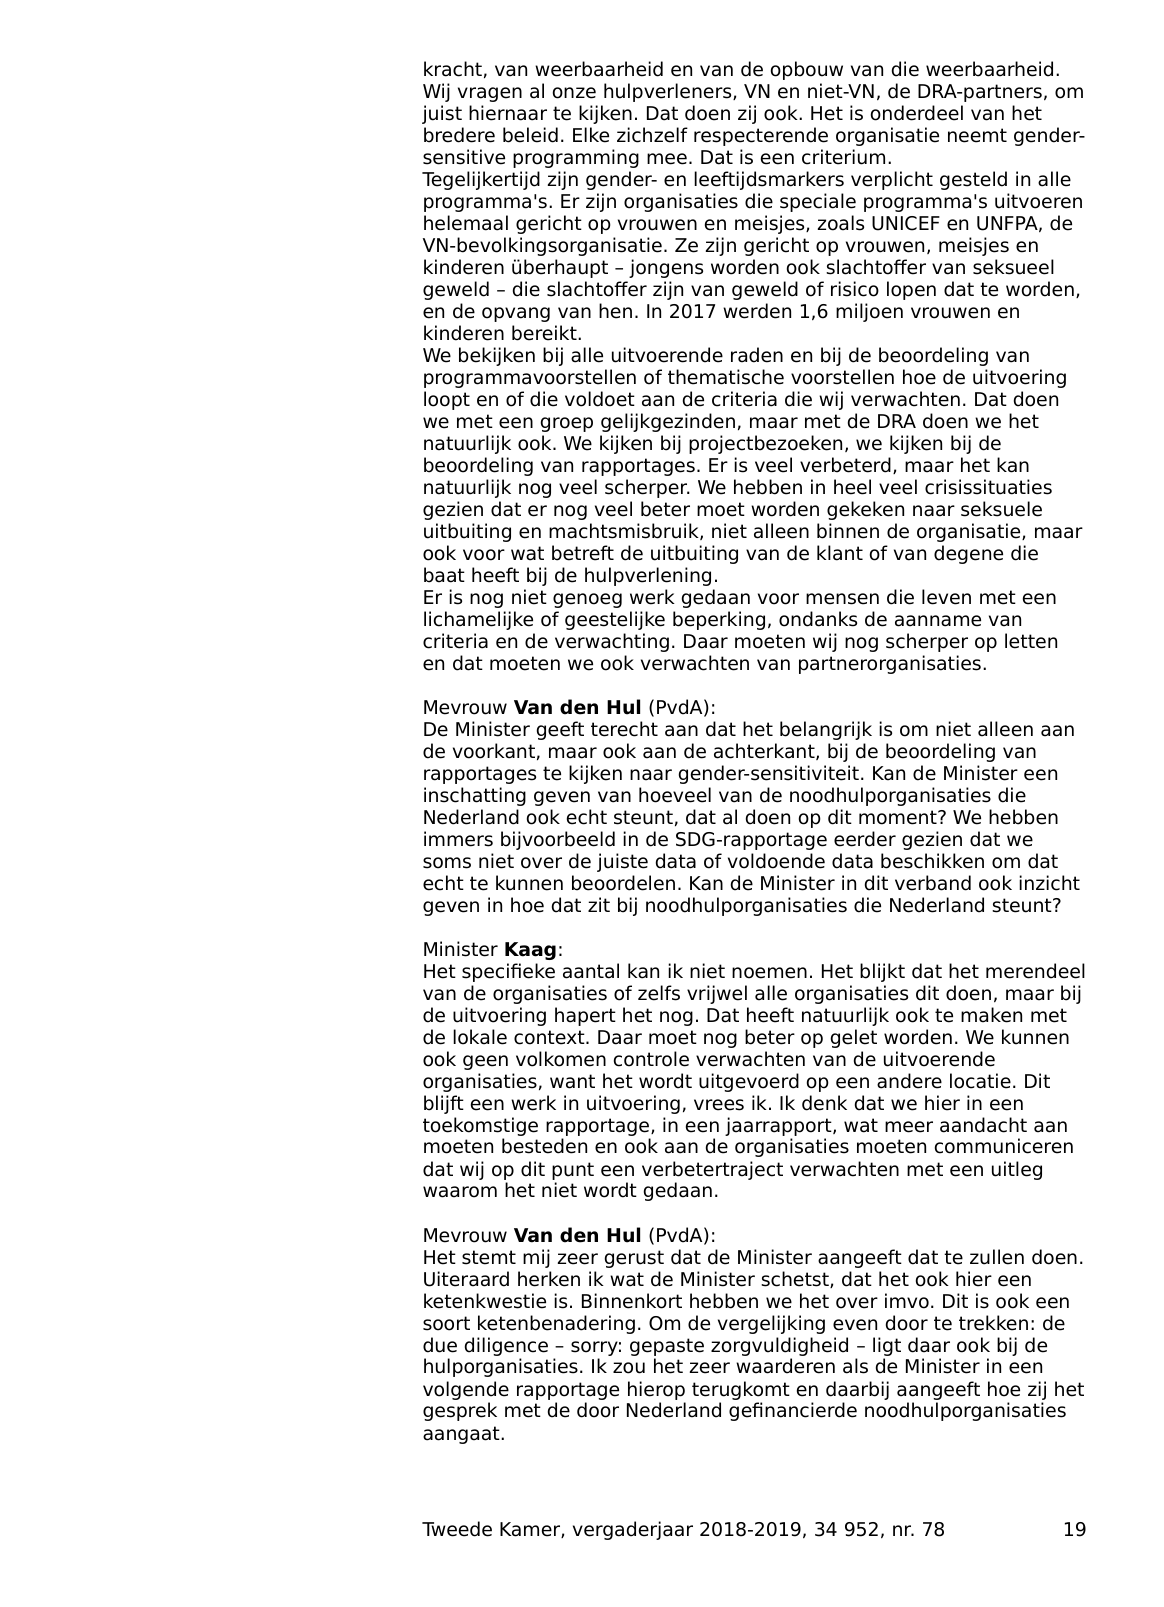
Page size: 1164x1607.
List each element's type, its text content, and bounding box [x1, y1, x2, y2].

text Minister Kaag: [422, 939, 1087, 961]
text Er is nog niet genoeg werk gedaan voor mensen die leven met een lichamelijke of geestelijke beperking, ondanks de aanname van criteria en de verwachting. Daar moeten wij nog scherper op letten en dat moeten we ook verwachten van partnerorganisaties. [422, 587, 1087, 674]
text Tegelijkertijd zijn gender- en leeftijdsmarkers verplicht gesteld in alle programma's. Er zijn organisaties die speciale programma's uitvoeren helemaal gericht op vrouwen en meisjes, zoals UNICEF en UNFPA, de VN-bevolkingsorganisatie. Ze zijn gericht op vrouwen, meisjes en kinderen überhaupt – jongens worden ook slachtoffer van seksueel geweld – die slachtoffer zijn van geweld of risico lopen dat te worden, en de opvang van hen. In 2017 werden 1,6 miljoen vrouwen en kinderen bereikt. [422, 169, 1087, 345]
text De Minister geeft terecht aan dat het belangrijk is om niet alleen aan de voorkant, maar ook aan de achterkant, bij de beoordeling van rapportages te kijken naar gender-sensitiviteit. Kan de Minister een inschatting geven van hoeveel van de noodhulporganisaties die Nederland ook echt steunt, dat al doen op dit moment? We hebben immers bijvoorbeeld in de SDG-rapportage eerder gezien dat we soms niet over de juiste data of voldoende data beschikken om dat echt te kunnen beoordelen. Kan de Minister in dit verband ook inzicht geven in hoe dat zit bij noodhulporganisaties die Nederland steunt? [422, 719, 1087, 916]
text We bekijken bij alle uitvoerende raden en bij de beoordeling van programmavoorstellen of thematische voorstellen hoe de uitvoering loopt en of die voldoet aan de criteria die wij verwachten. Dat doen we met een groep gelijkgezinden, maar met de DRA doen we het natuurlijk ook. We kijken bij projectbezoeken, we kijken bij de beoordeling van rapportages. Er is veel verbeterd, maar het kan natuurlijk nog veel scherper. We hebben in heel veel crisissituaties gezien dat er nog veel beter moet worden gekeken naar seksuele uitbuiting en machtsmisbruik, niet alleen binnen de organisatie, maar ook voor wat betreft de uitbuiting van de klant of van degene die baat heeft bij de hulpverlening. [422, 345, 1087, 587]
text Mevrouw Van den Hul (PvdA): [422, 697, 1087, 719]
text Het stemt mij zeer gerust dat de Minister aangeeft dat te zullen doen. Uiteraard herken ik wat de Minister schetst, dat het ook hier een ketenkwestie is. Binnenkort hebben we het over imvo. Dit is ook een soort ketenbenadering. Om de vergelijking even door te trekken: de due diligence – sorry: gepaste zorgvuldigheid – ligt daar ook bij de hulporganisaties. Ik zou het zeer waarderen als de Minister in een volgende rapportage hierop terugkomt en daarbij aangeeft hoe zij het gesprek met de door Nederland gefinancierde noodhulporganisaties aangaat. [422, 1247, 1087, 1444]
text Het specifieke aantal kan ik niet noemen. Het blijkt dat het merendeel van de organisaties of zelfs vrijwel alle organisaties dit doen, maar bij de uitvoering hapert het nog. Dat heeft natuurlijk ook te maken met de lokale context. Daar moet nog beter op gelet worden. We kunnen ook geen volkomen controle verwachten van de uitvoerende organisaties, want het wordt uitgevoerd op een andere locatie. Dit blijft een werk in uitvoering, vrees ik. Ik denk dat we hier in een toekomstige rapportage, in een jaarrapport, wat meer aandacht aan moeten besteden en ook aan de organisaties moeten communiceren dat wij op dit punt een verbetertraject verwachten met een uitleg waarom het niet wordt gedaan. [422, 961, 1087, 1202]
text Mevrouw Van den Hul (PvdA): [422, 1224, 1087, 1247]
text kracht, van weerbaarheid en van de opbouw van die weerbaarheid. Wij vragen al onze hulpverleners, VN en niet-VN, de DRA-partners, om juist hiernaar te kijken. Dat doen zij ook. Het is onderdeel van het bredere beleid. Elke zichzelf respecterende organisatie neemt gender-sensitive programming mee. Dat is een criterium. [422, 59, 1087, 169]
